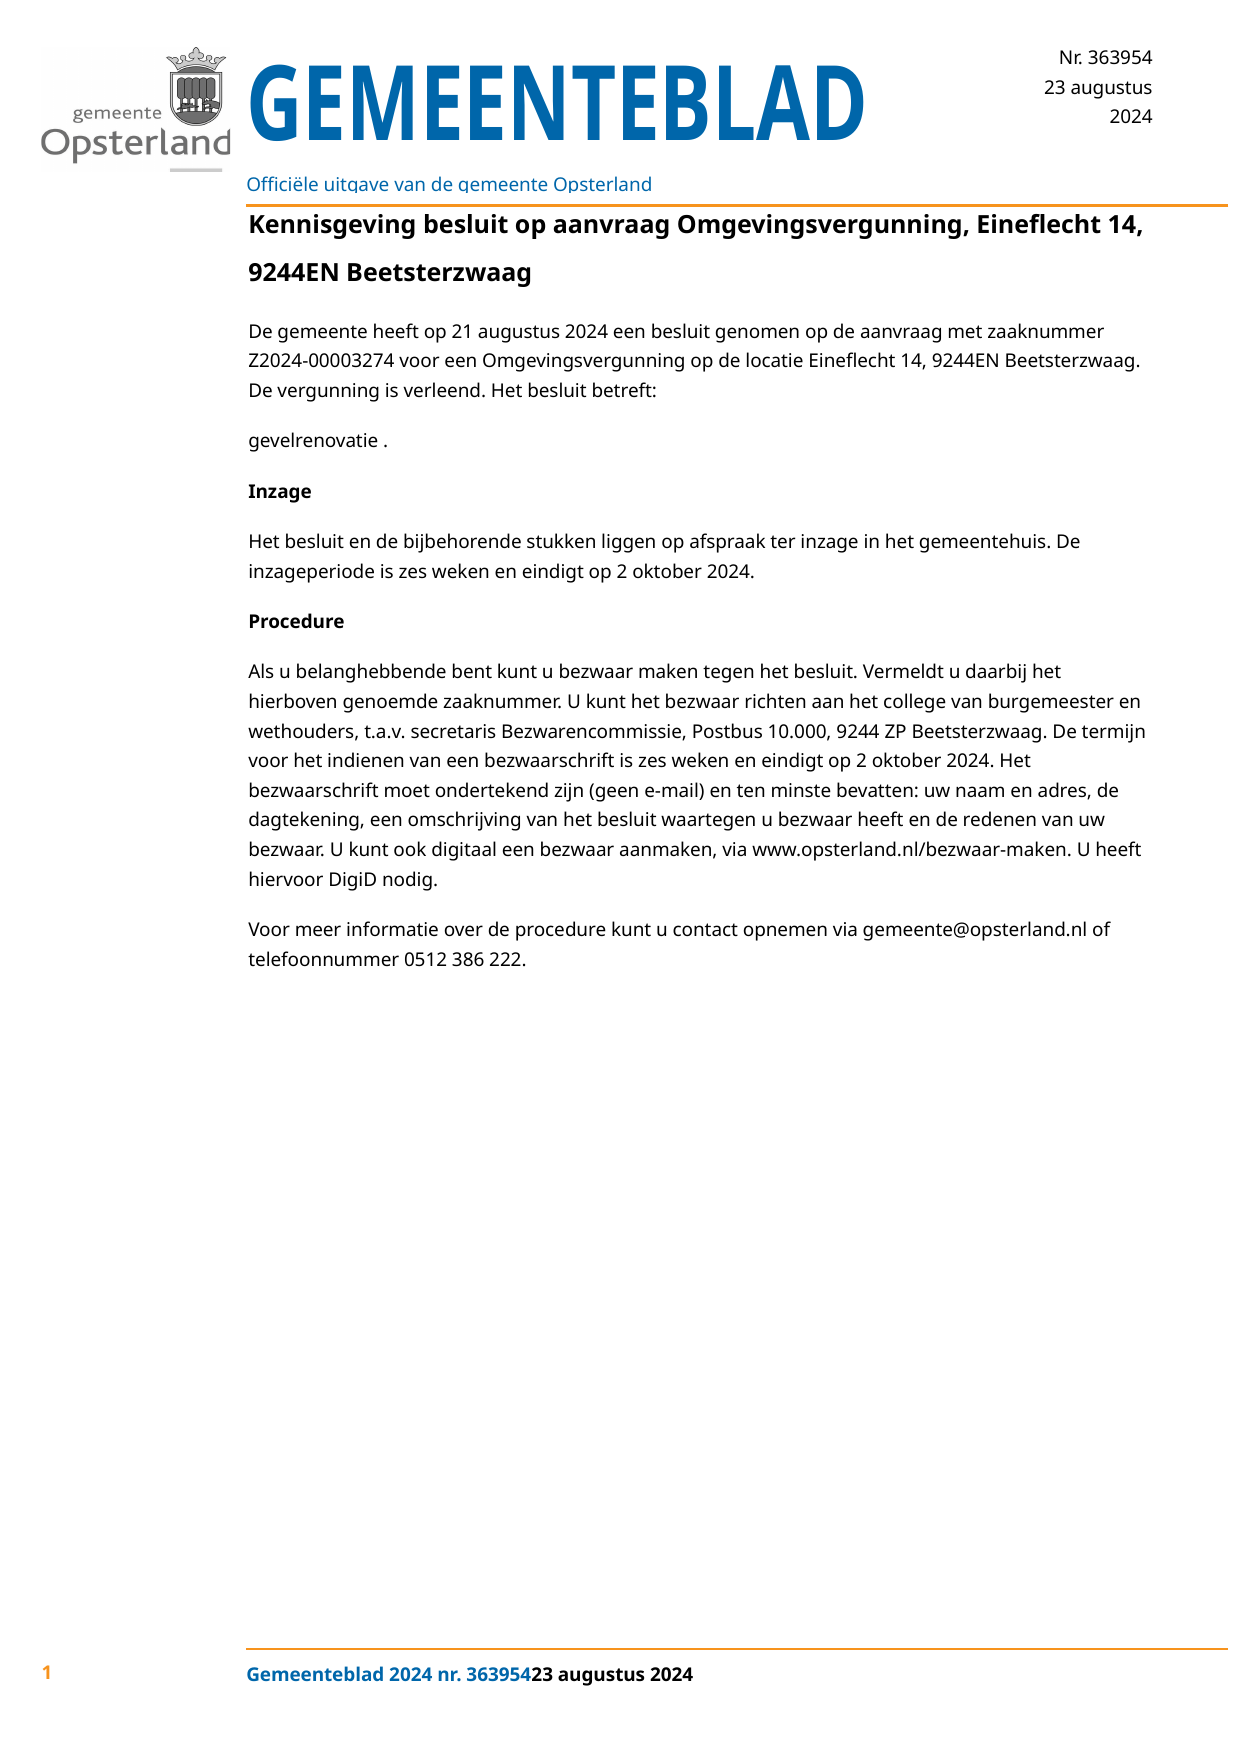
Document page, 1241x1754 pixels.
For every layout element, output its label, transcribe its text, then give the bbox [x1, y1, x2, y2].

text Als u belanghebbende bent kunt u bezwaar maken tegen het besluit. Vermeldt u daarbij het hierboven genoemde zaaknummer. U kunt het bezwaar richten aan het college van burgemeester en wethouders, t.a.v. secretaris Bezwarencommissie, Postbus 10.000, 9244 ZP Beetsterzwaag. De termijn voor het indienen van een bezwaarschrift is zes weken en eindigt op 2 oktober 2024. Het bezwaarschrift moet ondertekend zijn (geen e-mail) en ten minste bevatten: uw naam en adres, de dagtekening, een omschrijving van het besluit waartegen u bezwaar heeft en de redenen van uw bezwaar. U kunt ook digitaal een bezwaar aanmaken, via www.opsterland.nl/bezwaar-maken. U heeft hiervoor DigiD nodig. [248, 659, 1152, 892]
text Kennisgeving besluit op aanvraag Omgevingsvergunning, Eineflecht 14, 9244EN Beetsterzwaag [248, 207, 1152, 288]
text gevelrenovatie . [248, 427, 1152, 453]
text Voor meer informatie over de procedure kunt u contact opnemen via gemeente@opsterland.nl of telefoonnummer 0512 386 222. [248, 916, 1152, 972]
text Procedure [248, 608, 1152, 634]
picture [41, 47, 231, 172]
text De gemeente heeft op 21 augustus 2024 een besluit genomen op de aanvraag met zaaknummer Z2024-00003274 voor een Omgevingsvergunning op de locatie Eineflecht 14, 9244EN Beetsterzwaag. De vergunning is verleend. Het besluit betreft: [248, 318, 1152, 403]
text Inzage [248, 478, 1152, 504]
text Het besluit en de bijbehorende stukken liggen op afspraak ter inzage in het gemeentehuis. De inzageperiode is zes weken en eindigt op 2 oktober 2024. [248, 528, 1152, 584]
